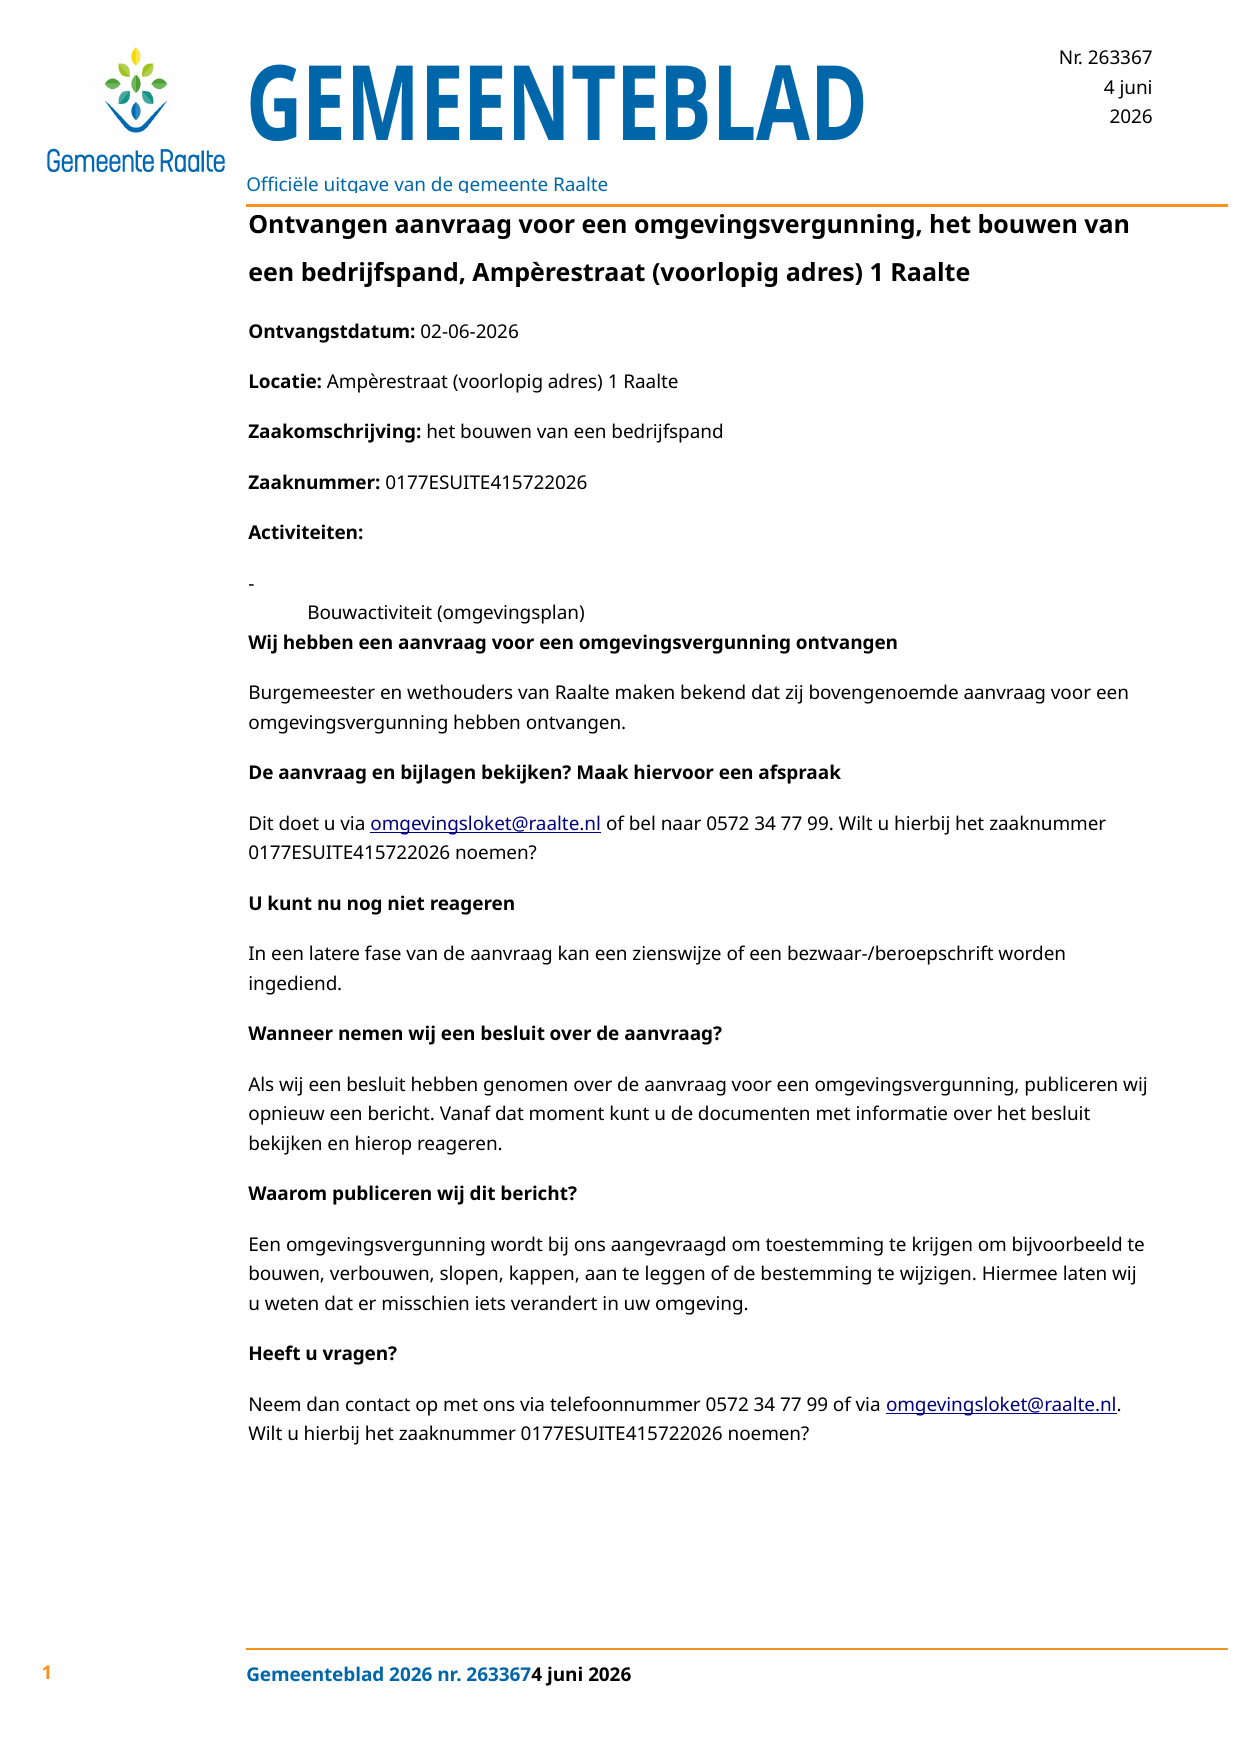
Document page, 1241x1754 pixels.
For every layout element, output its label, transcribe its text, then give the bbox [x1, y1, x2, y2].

text U kunt nu nog niet reageren [248, 890, 1152, 916]
text Ontvangstdatum: 02-06-2026 [248, 318, 1152, 344]
text Locatie: Ampèrestraat (voorlopig adres) 1 Raalte [248, 368, 1152, 394]
text Als wij een besluit hebben genomen over de aanvraag voor een omgevingsvergunning, publiceren wij opnieuw een bericht. Vanaf dat moment kunt u de documenten met informatie over het besluit bekijken en hierop reageren. [248, 1071, 1152, 1156]
text Burgemeester en wethouders van Raalte maken bekend dat zij bovengenoemde aanvraag voor een omgevingsvergunning hebben ontvangen. [248, 679, 1152, 735]
text Zaaknummer: 0177ESUITE415722026 [248, 469, 1152, 495]
text In een latere fase van de aanvraag kan een zienswijze of een bezwaar-/beroepschrift worden ingediend. [248, 940, 1152, 996]
picture [41, 47, 231, 172]
list Bouwactiviteit (omgevingsplan) [248, 599, 1152, 625]
text Ontvangen aanvraag voor een omgevingsvergunning, het bouwen van een bedrijfspand, Ampèrestraat (voorlopig adres) 1 Raalte [248, 207, 1152, 288]
text De aanvraag en bijlagen bekijken? Maak hiervoor een afspraak [248, 759, 1152, 785]
text Heeft u vragen? [248, 1340, 1152, 1366]
text Zaakomschrijving: het bouwen van een bedrijfspand [248, 419, 1152, 444]
text Wij hebben een aanvraag voor een omgevingsvergunning ontvangen [248, 629, 1152, 655]
text Dit doet u via omgevingsloket@raalte.nl of bel naar 0572 34 77 99. Wilt u hierbij het zaaknummer 0177ESUITE415722026 noemen? [248, 810, 1152, 865]
text Een omgevingsvergunning wordt bij ons aangevraagd om toestemming te krijgen om bijvoorbeeld te bouwen, verbouwen, slopen, kappen, aan te leggen of de bestemming te wijzigen. Hiermee laten wij u weten dat er misschien iets verandert in uw omgeving. [248, 1231, 1152, 1316]
text Neem dan contact op met ons via telefoonnummer 0572 34 77 99 of via omgevingsloket@raalte.nl. Wilt u hierbij het zaaknummer 0177ESUITE415722026 noemen? [248, 1391, 1152, 1446]
text Waarom publiceren wij dit bericht? [248, 1180, 1152, 1206]
text Activiteiten: [248, 519, 1152, 545]
text Wanneer nemen wij een besluit over de aanvraag? [248, 1020, 1152, 1046]
